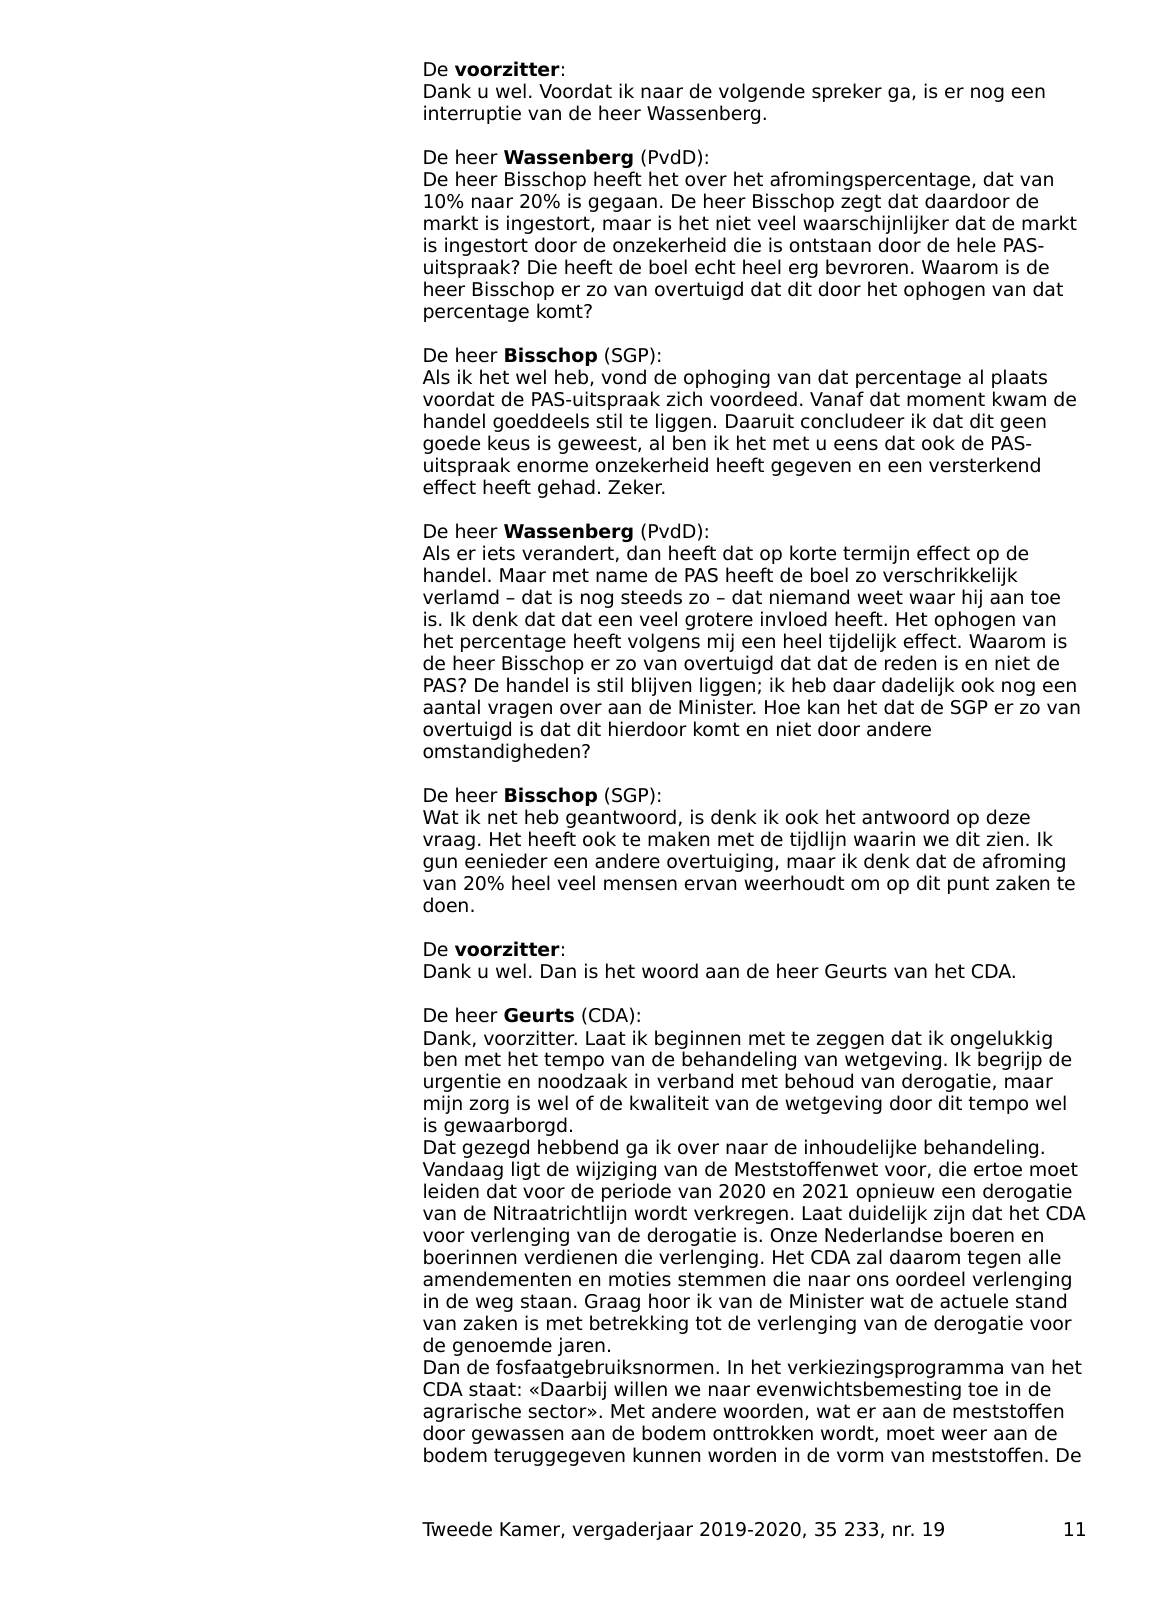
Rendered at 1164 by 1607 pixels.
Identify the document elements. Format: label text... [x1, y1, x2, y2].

text Als er iets verandert, dan heeft dat op korte termijn effect op de handel. Maar met name de PAS heeft de boel zo verschrikkelijk verlamd – dat is nog steeds zo – dat niemand weet waar hij aan toe is. Ik denk dat dat een veel grotere invloed heeft. Het ophogen van het percentage heeft volgens mij een heel tijdelijk effect. Waarom is de heer Bisschop er zo van overtuigd dat dat de reden is en niet de PAS? De handel is stil blijven liggen; ik heb daar dadelijk ook nog een aantal vragen over aan de Minister. Hoe kan het dat de SGP er zo van overtuigd is dat dit hierdoor komt en niet door andere omstandigheden? [422, 543, 1087, 763]
text De voorzitter: [422, 59, 1087, 81]
text De heer Bisschop (SGP): [422, 345, 1087, 367]
text Wat ik net heb geantwoord, is denk ik ook het antwoord op deze vraag. Het heeft ook te maken met de tijdlijn waarin we dit zien. Ik gun eenieder een andere overtuiging, maar ik denk dat de afroming van 20% heel veel mensen ervan weerhoudt om op dit punt zaken te doen. [422, 807, 1087, 917]
text Dat gezegd hebbend ga ik over naar de inhoudelijke behandeling. Vandaag ligt de wijziging van de Meststoffenwet voor, die ertoe moet leiden dat voor de periode van 2020 en 2021 opnieuw een derogatie van de Nitraatrichtlijn wordt verkregen. Laat duidelijk zijn dat het CDA voor verlenging van de derogatie is. Onze Nederlandse boeren en boerinnen verdienen die verlenging. Het CDA zal daarom tegen alle amendementen en moties stemmen die naar ons oordeel verlenging in de weg staan. Graag hoor ik van de Minister wat de actuele stand van zaken is met betrekking tot de verlenging van de derogatie voor de genoemde jaren. [422, 1137, 1087, 1357]
text De heer Wassenberg (PvdD): [422, 147, 1087, 169]
text De heer Bisschop heeft het over het afromingspercentage, dat van 10% naar 20% is gegaan. De heer Bisschop zegt dat daardoor de markt is ingestort, maar is het niet veel waarschijnlijker dat de markt is ingestort door de onzekerheid die is ontstaan door de hele PAS-uitspraak? Die heeft de boel echt heel erg bevroren. Waarom is de heer Bisschop er zo van overtuigd dat dit door het ophogen van dat percentage komt? [422, 169, 1087, 323]
text De heer Bisschop (SGP): [422, 785, 1087, 807]
text Dank, voorzitter. Laat ik beginnen met te zeggen dat ik ongelukkig ben met het tempo van de behandeling van wetgeving. Ik begrijp de urgentie en noodzaak in verband met behoud van derogatie, maar mijn zorg is wel of de kwaliteit van de wetgeving door dit tempo wel is gewaarborgd. [422, 1027, 1087, 1137]
text De heer Geurts (CDA): [422, 1005, 1087, 1027]
text Dan de fosfaatgebruiksnormen. In het verkiezingsprogramma van het CDA staat: «Daarbij willen we naar evenwichtsbemesting toe in de agrarische sector». Met andere woorden, wat er aan de meststoffen door gewassen aan de bodem onttrokken wordt, moet weer aan de bodem teruggegeven kunnen worden in de vorm van meststoffen. De [422, 1357, 1087, 1467]
text Dank u wel. Dan is het woord aan de heer Geurts van het CDA. [422, 961, 1087, 983]
text De voorzitter: [422, 939, 1087, 961]
text Als ik het wel heb, vond de ophoging van dat percentage al plaats voordat de PAS-uitspraak zich voordeed. Vanaf dat moment kwam de handel goeddeels stil te liggen. Daaruit concludeer ik dat dit geen goede keus is geweest, al ben ik het met u eens dat ook de PAS-uitspraak enorme onzekerheid heeft gegeven en een versterkend effect heeft gehad. Zeker. [422, 367, 1087, 499]
text Dank u wel. Voordat ik naar de volgende spreker ga, is er nog een interruptie van de heer Wassenberg. [422, 81, 1087, 125]
text De heer Wassenberg (PvdD): [422, 521, 1087, 543]
